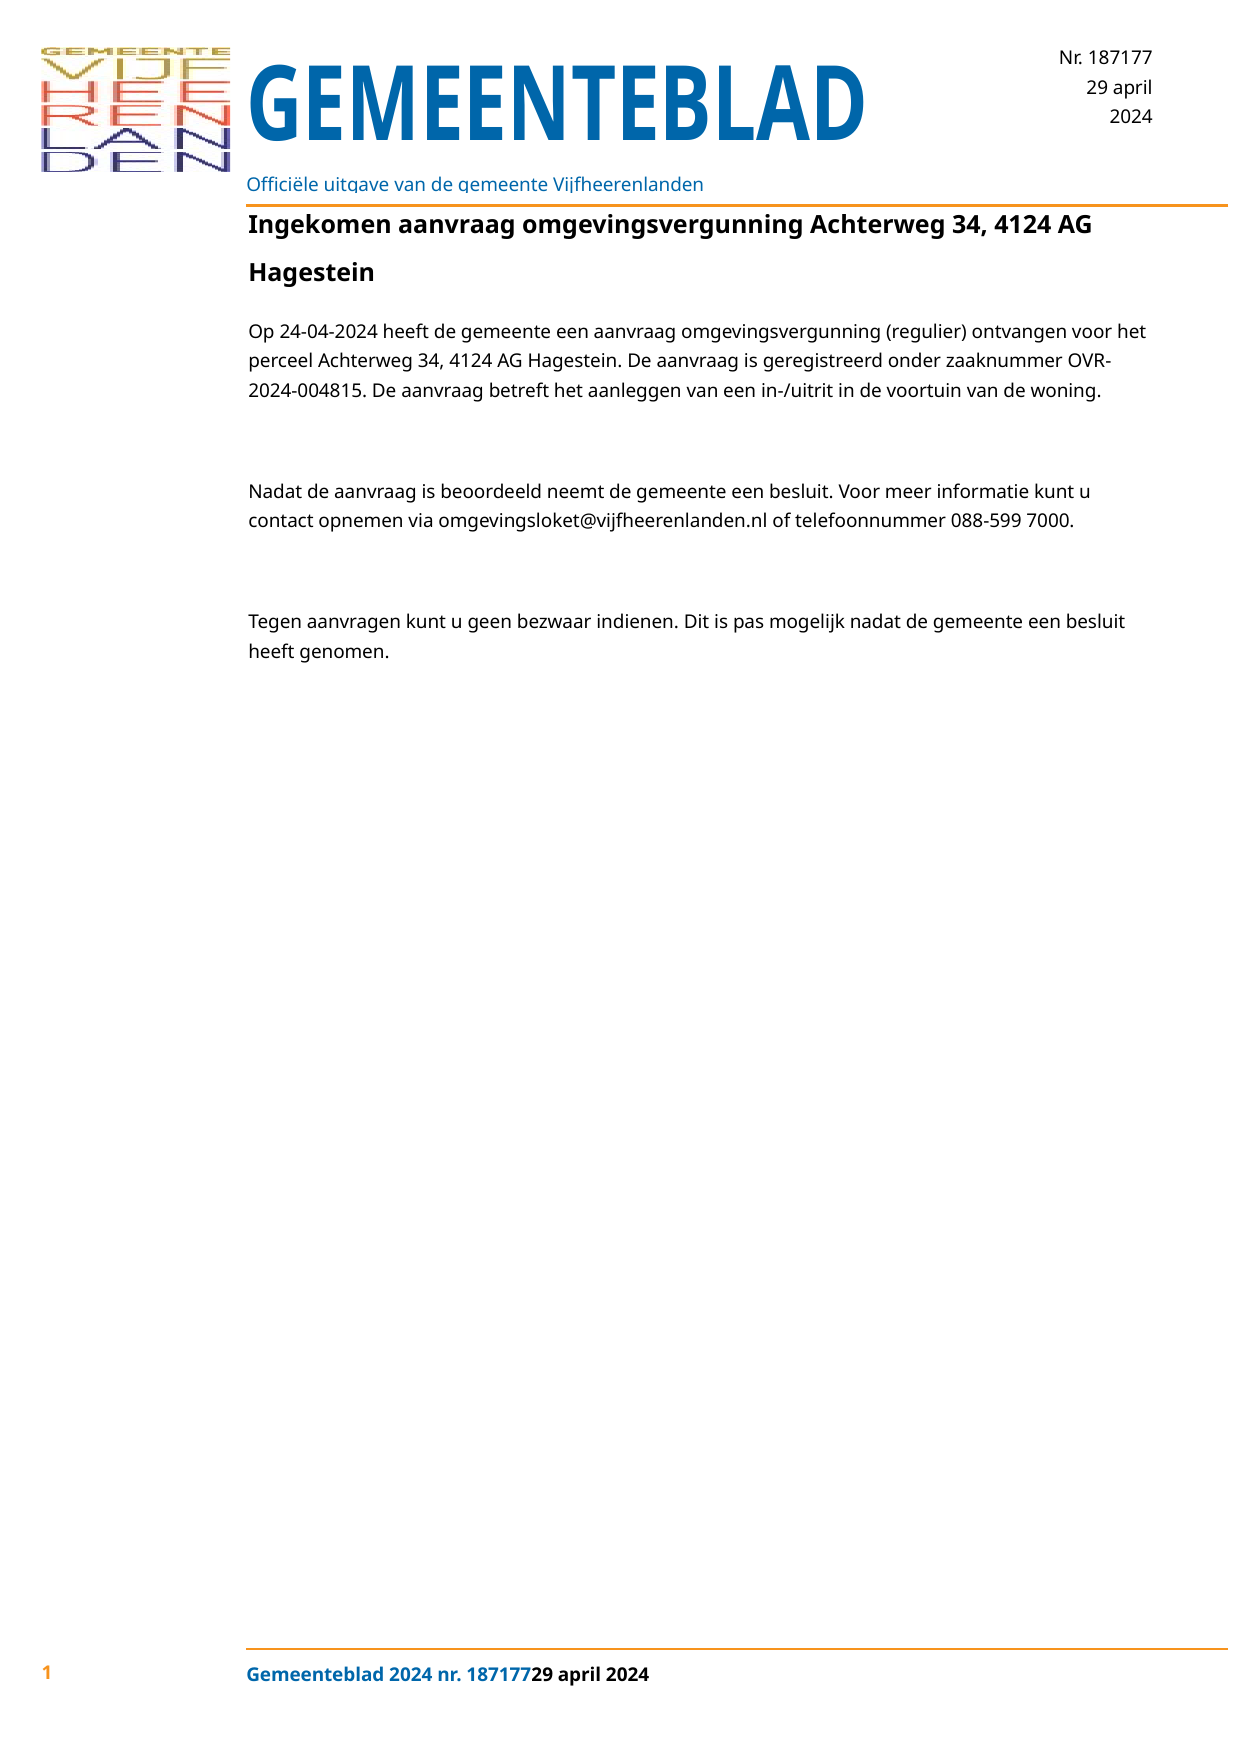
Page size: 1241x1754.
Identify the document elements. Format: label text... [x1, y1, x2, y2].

text Ingekomen aanvraag omgevingsvergunning Achterweg 34, 4124 AG Hagestein [248, 207, 1152, 288]
picture [41, 47, 231, 172]
text Nadat de aanvraag is beoordeeld neemt de gemeente een besluit. Voor meer informatie kunt u contact opnemen via omgevingsloket@vijfheerenlanden.nl of telefoonnummer 088-599 7000. [248, 478, 1152, 533]
text Op 24-04-2024 heeft de gemeente een aanvraag omgevingsvergunning (regulier) ontvangen voor het perceel Achterweg 34, 4124 AG Hagestein. De aanvraag is geregistreerd onder zaaknummer OVR-2024-004815. De aanvraag betreft het aanleggen van een in-/uitrit in de voortuin van de woning. [248, 318, 1152, 403]
text Tegen aanvragen kunt u geen bezwaar indienen. Dit is pas mogelijk nadat de gemeente een besluit heeft genomen. [248, 608, 1152, 664]
